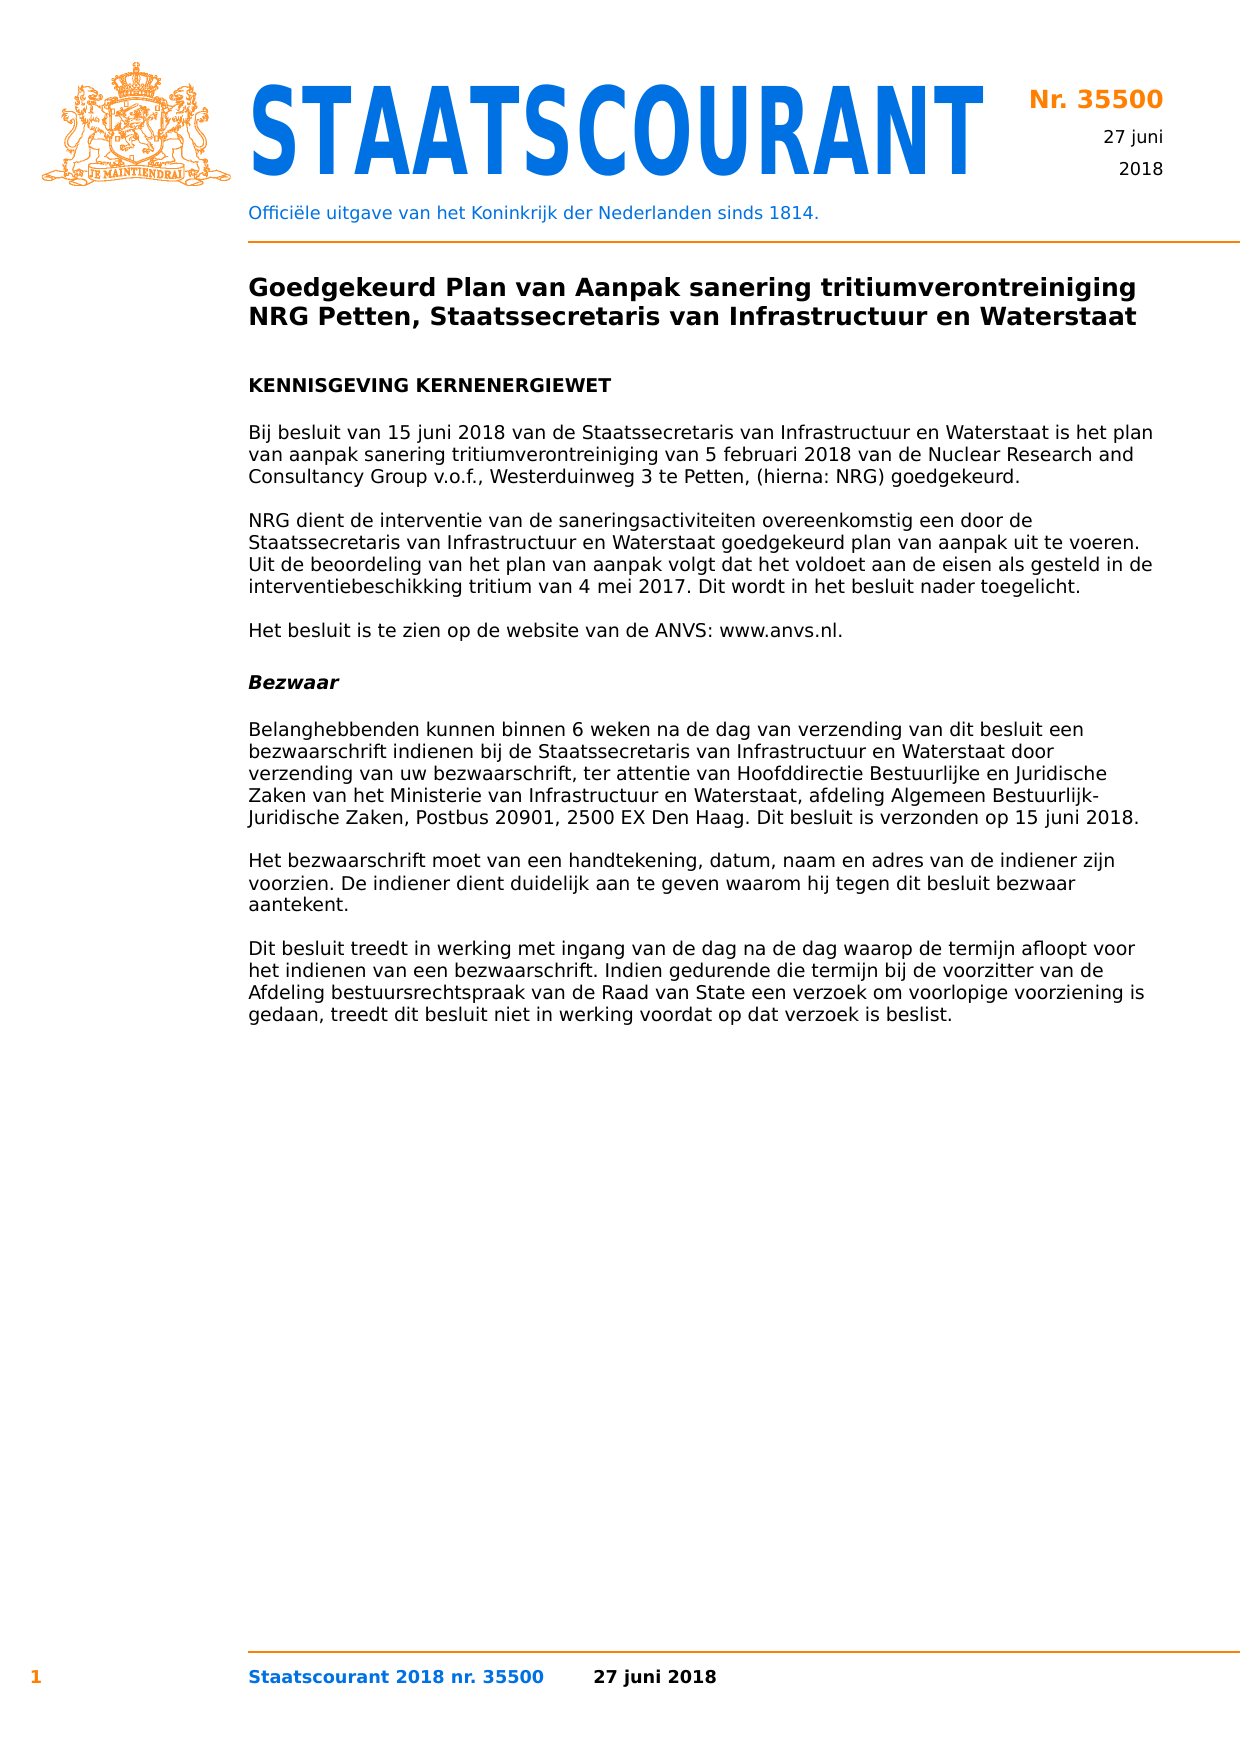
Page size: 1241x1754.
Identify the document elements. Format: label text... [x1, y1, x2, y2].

table_header [25, 62, 248, 241]
subtitle Bezwaar [248, 672, 1163, 694]
text NRG dient de interventie van de saneringsactiviteiten overeenkomstig een door de Staatssecretaris van Infrastructuur en Waterstaat goedgekeurd plan van aanpak uit te voeren. Uit de beoordeling van het plan van aanpak volgt dat het voldoet aan de eisen als gesteld in de interventiebeschikking tritium van 4 mei 2017. Dit wordt in het besluit nader toegelicht. [248, 510, 1163, 598]
table_cell 27 juni [998, 121, 1240, 153]
text Belanghebbenden kunnen binnen 6 weken na de dag van verzending van dit besluit een bezwaarschrift indienen bij de Staatssecretaris van Infrastructuur en Waterstaat door verzending van uw bezwaarschrift, ter attentie van Hoofddirectie Bestuurlijke en Juridische Zaken van het Ministerie van Infrastructuur en Waterstaat, afdeling Algemeen Bestuurlijk-Juridische Zaken, Postbus 20901, 2500 EX Den Haag. Dit besluit is verzonden op 15 juni 2018. [248, 719, 1163, 828]
picture [41, 62, 231, 186]
table_cell 2018 [998, 153, 1240, 203]
subtitle KENNISGEVING KERNENERGIEWET [248, 375, 1163, 397]
table_header STAATSCOURANT [248, 62, 998, 203]
text Het bezwaarschrift moet van een handtekening, datum, naam en adres van de indiener zijn voorzien. De indiener dient duidelijk aan te geven waarom hij tegen dit besluit bezwaar aantekent. [248, 850, 1163, 916]
table_header Nr. 35500 [998, 62, 1240, 121]
subtitle Goedgekeurd Plan van Aanpak sanering tritiumverontreiniging NRG Petten, Staatssecretaris van Infrastructuur en Waterstaat [248, 273, 1163, 331]
text Bij besluit van 15 juni 2018 van de Staatssecretaris van Infrastructuur en Waterstaat is het plan van aanpak sanering tritiumverontreiniging van 5 februari 2018 van de Nuclear Research and Consultancy Group v.o.f., Westerduinweg 3 te Petten, (hierna: NRG) goedgekeurd. [248, 422, 1163, 488]
text Dit besluit treedt in werking met ingang van de dag na de dag waarop de termijn afloopt voor het indienen van een bezwaarschrift. Indien gedurende die termijn bij de voorzitter van de Afdeling bestuursrechtspraak van de Raad van State een verzoek om voorlopige voorziening is gedaan, treedt dit besluit niet in werking voordat op dat verzoek is beslist. [248, 938, 1163, 1026]
text Het besluit is te zien op de website van de ANVS: www.anvs.nl. [248, 620, 1163, 642]
table_cell Officiële uitgave van het Koninkrijk der Nederlanden sinds 1814. [248, 203, 1240, 241]
